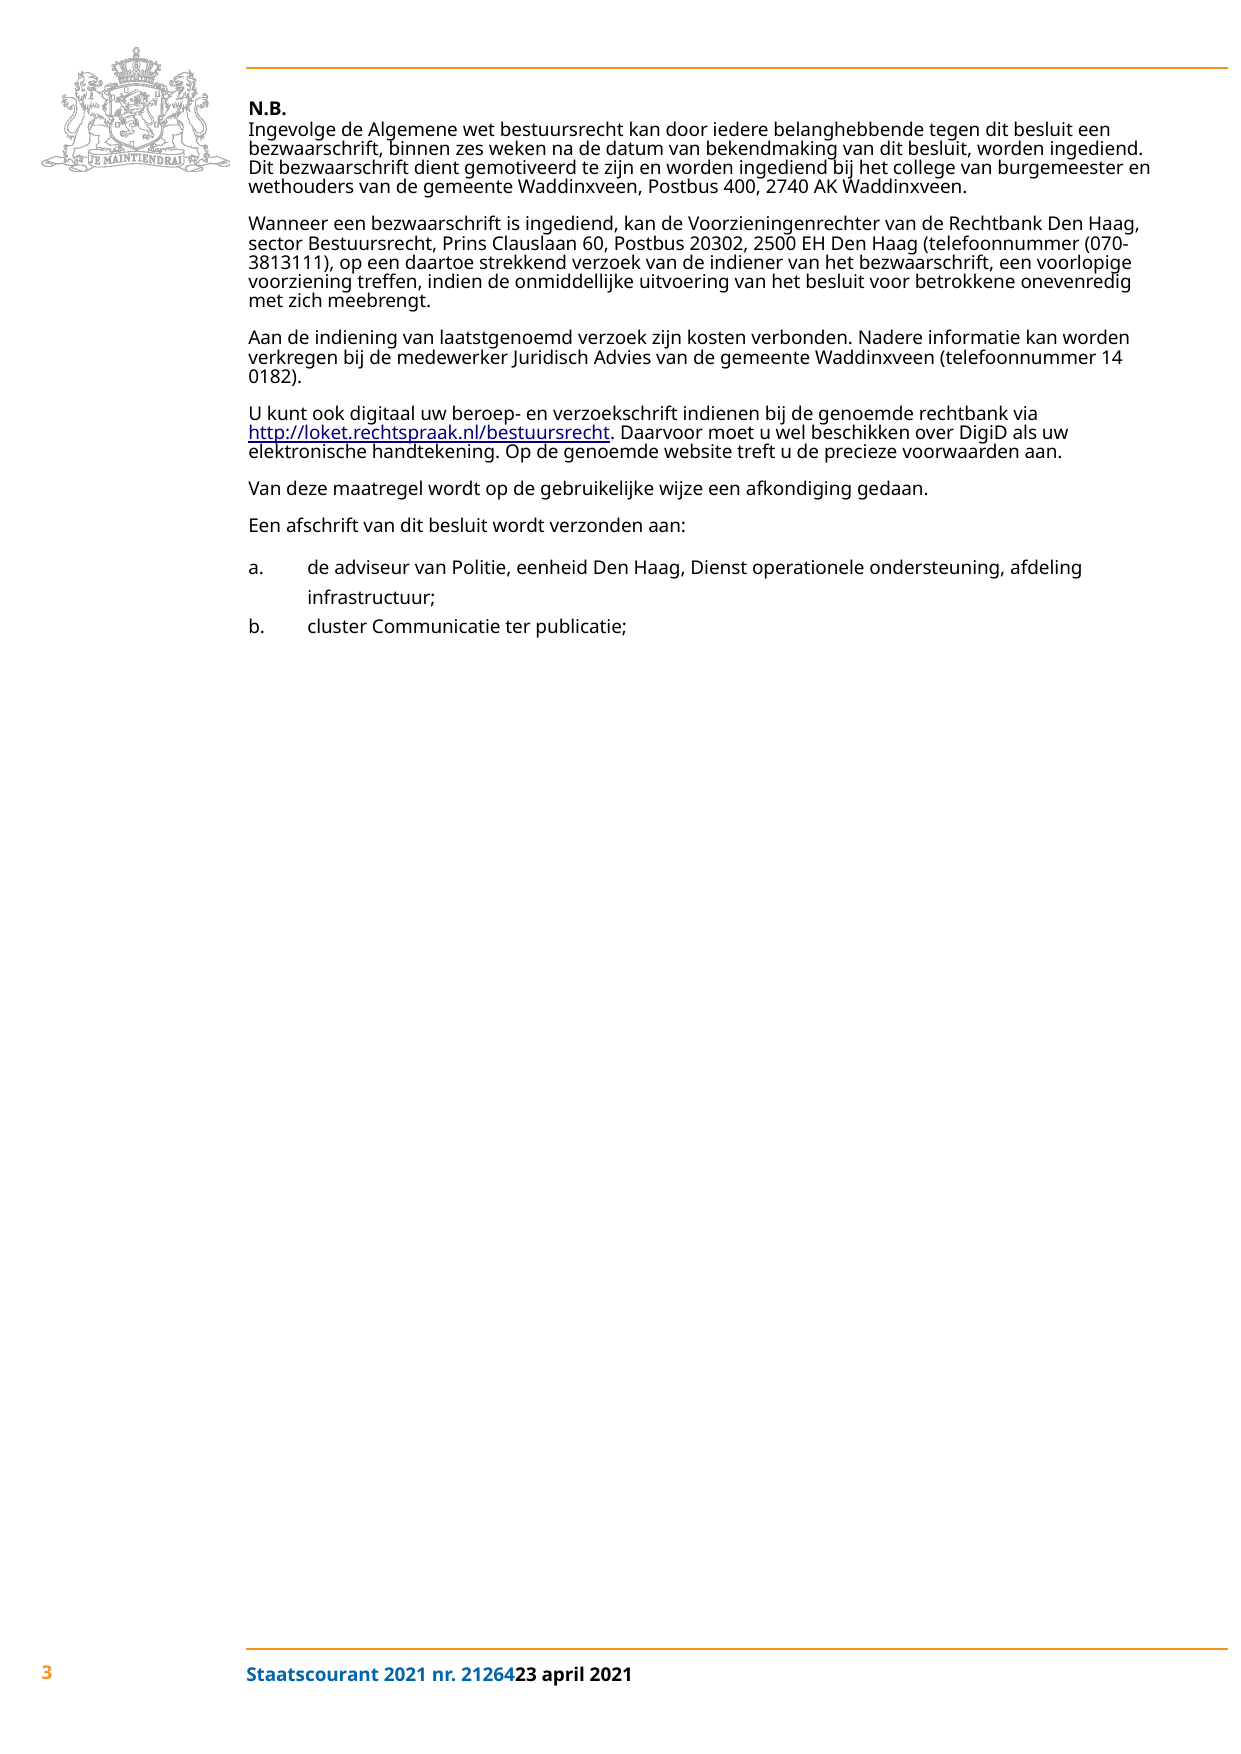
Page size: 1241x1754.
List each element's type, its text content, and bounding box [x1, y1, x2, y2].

list de adviseur van Politie, eenheid Den Haag, Dienst operationele ondersteuning, afdeling infrastructuur; [248, 554, 1152, 610]
text U kunt ook digitaal uw beroep- en verzoekschrift indienen bij de genoemde rechtbank via http://loket.rechtspraak.nl/bestuursrecht. Daarvoor moet u wel beschikken over DigiD als uw elektronische handtekening. Op de genoemde website treft u de precieze voorwaarden aan. [248, 405, 1152, 463]
list cluster Communicatie ter publicatie; [248, 613, 1152, 639]
text Een afschrift van dit besluit wordt verzonden aan: [248, 517, 1152, 537]
text Van deze maatregel wordt op de gebruikelijke wijze een afkondiging gedaan. [248, 480, 1152, 500]
text Wanneer een bezwaarschrift is ingediend, kan de Voorzieningenrechter van de Rechtbank Den Haag, sector Bestuursrecht, Prins Clauslaan 60, Postbus 20302, 2500 EH Den Haag (telefoonnummer (070-3813111), op een daartoe strekkend verzoek van de indiener van het bezwaarschrift, een voorlopige voorziening treffen, indien de onmiddellijke uitvoering van het besluit voor betrokkene onevenredig met zich meebrengt. [248, 215, 1152, 312]
text Ingevolge de Algemene wet bestuursrecht kan door iedere belanghebbende tegen dit besluit een bezwaarschrift, binnen zes weken na de datum van bekendmaking van dit besluit, worden ingediend. Dit bezwaarschrift dient gemotiveerd te zijn en worden ingediend bij het college van burgemeester en wethouders van de gemeente Waddinxveen, Postbus 400, 2740 AK Waddinxveen. [248, 121, 1152, 198]
text Aan de indiening van laatstgenoemd verzoek zijn kosten verbonden. Nadere informatie kan worden verkregen bij de medewerker Juridisch Advies van de gemeente Waddinxveen (telefoonnummer 14 0182). [248, 329, 1152, 387]
picture [41, 47, 231, 172]
text N.B. [248, 95, 1152, 121]
